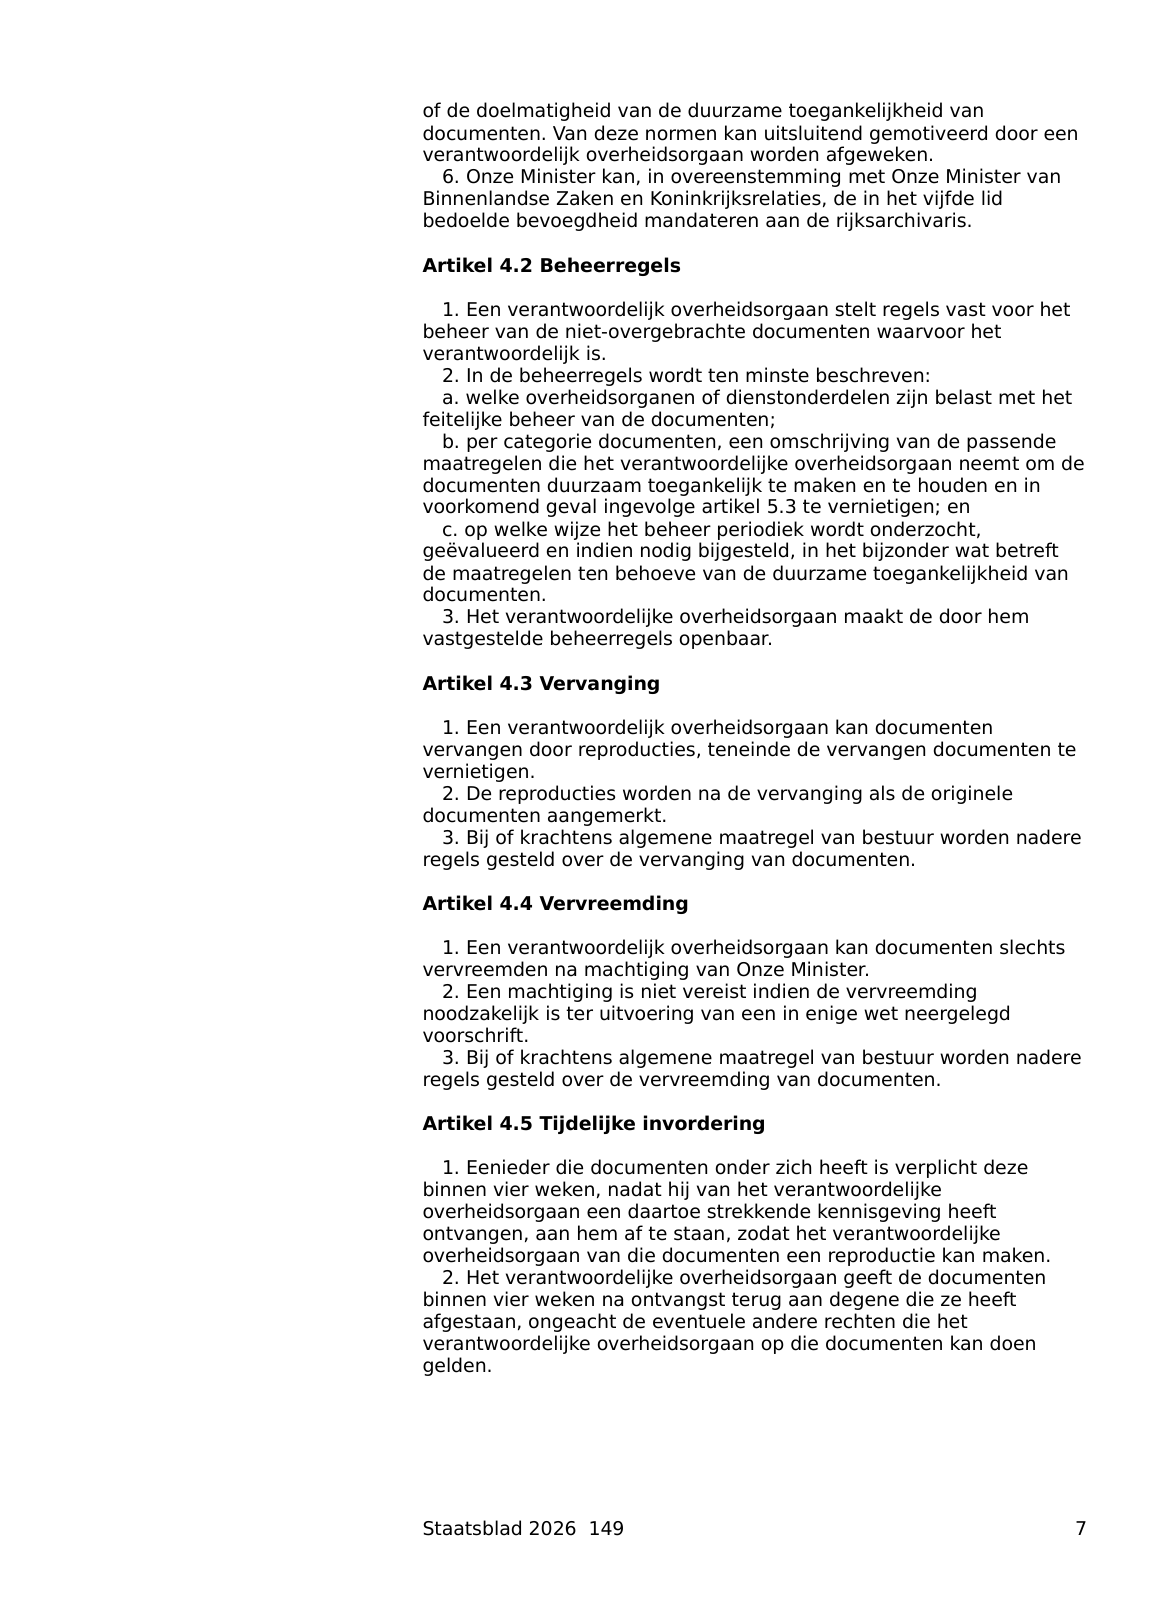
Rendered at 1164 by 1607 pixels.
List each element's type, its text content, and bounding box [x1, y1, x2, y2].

subtitle Artikel 4.3 Vervanging [422, 672, 1087, 694]
text 2. Een machtiging is niet vereist indien de vervreemding noodzakelijk is ter uitvoering van een in enige wet neergelegd voorschrift. [422, 981, 1087, 1047]
subtitle Artikel 4.5 Tijdelijke invordering [422, 1113, 1087, 1135]
text 3. Het verantwoordelijke overheidsorgaan maakt de door hem vastgestelde beheerregels openbaar. [422, 606, 1087, 650]
text 1. Eenieder die documenten onder zich heeft is verplicht deze binnen vier weken, nadat hij van het verantwoordelijke overheidsorgaan een daartoe strekkende kennisgeving heeft ontvangen, aan hem af te staan, zodat het verantwoordelijke overheidsorgaan van die documenten een reproductie kan maken. [422, 1157, 1087, 1267]
subtitle Artikel 4.4 Vervreemding [422, 893, 1087, 915]
text 6. Onze Minister kan, in overeenstemming met Onze Minister van Binnenlandse Zaken en Koninkrijksrelaties, de in het vijfde lid bedoelde bevoegdheid mandateren aan de rijksarchivaris. [422, 166, 1087, 232]
subtitle Artikel 4.2 Beheerregels [422, 254, 1087, 276]
text 3. Bij of krachtens algemene maatregel van bestuur worden nadere regels gesteld over de vervreemding van documenten. [422, 1047, 1087, 1091]
text 2. Het verantwoordelijke overheidsorgaan geeft de documenten binnen vier weken na ontvangst terug aan degene die ze heeft afgestaan, ongeacht de eventuele andere rechten die het verantwoordelijke overheidsorgaan op die documenten kan doen gelden. [422, 1267, 1087, 1377]
text 1. Een verantwoordelijk overheidsorgaan kan documenten vervangen door reproducties, teneinde de vervangen documenten te vernietigen. [422, 717, 1087, 783]
text 2. In de beheerregels wordt ten minste beschreven: [422, 364, 1087, 387]
text of de doelmatigheid van de duurzame toegankelijkheid van documenten. Van deze normen kan uitsluitend gemotiveerd door een verantwoordelijk overheidsorgaan worden afgeweken. [422, 100, 1087, 166]
text 1. Een verantwoordelijk overheidsorgaan stelt regels vast voor het beheer van de niet-overgebrachte documenten waarvoor het verantwoordelijk is. [422, 299, 1087, 364]
text 2. De reproducties worden na de vervanging als de originele documenten aangemerkt. [422, 783, 1087, 827]
text 1. Een verantwoordelijk overheidsorgaan kan documenten slechts vervreemden na machtiging van Onze Minister. [422, 937, 1087, 981]
text c. op welke wijze het beheer periodiek wordt onderzocht, geëvalueerd en indien nodig bijgesteld, in het bijzonder wat betreft de maatregelen ten behoeve van de duurzame toegankelijkheid van documenten. [422, 518, 1087, 606]
text 3. Bij of krachtens algemene maatregel van bestuur worden nadere regels gesteld over de vervanging van documenten. [422, 827, 1087, 871]
text a. welke overheidsorganen of dienstonderdelen zijn belast met het feitelijke beheer van de documenten; [422, 387, 1087, 431]
text b. per categorie documenten, een omschrijving van de passende maatregelen die het verantwoordelijke overheidsorgaan neemt om de documenten duurzaam toegankelijk te maken en te houden en in voorkomend geval ingevolge artikel 5.3 te vernietigen; en [422, 431, 1087, 518]
